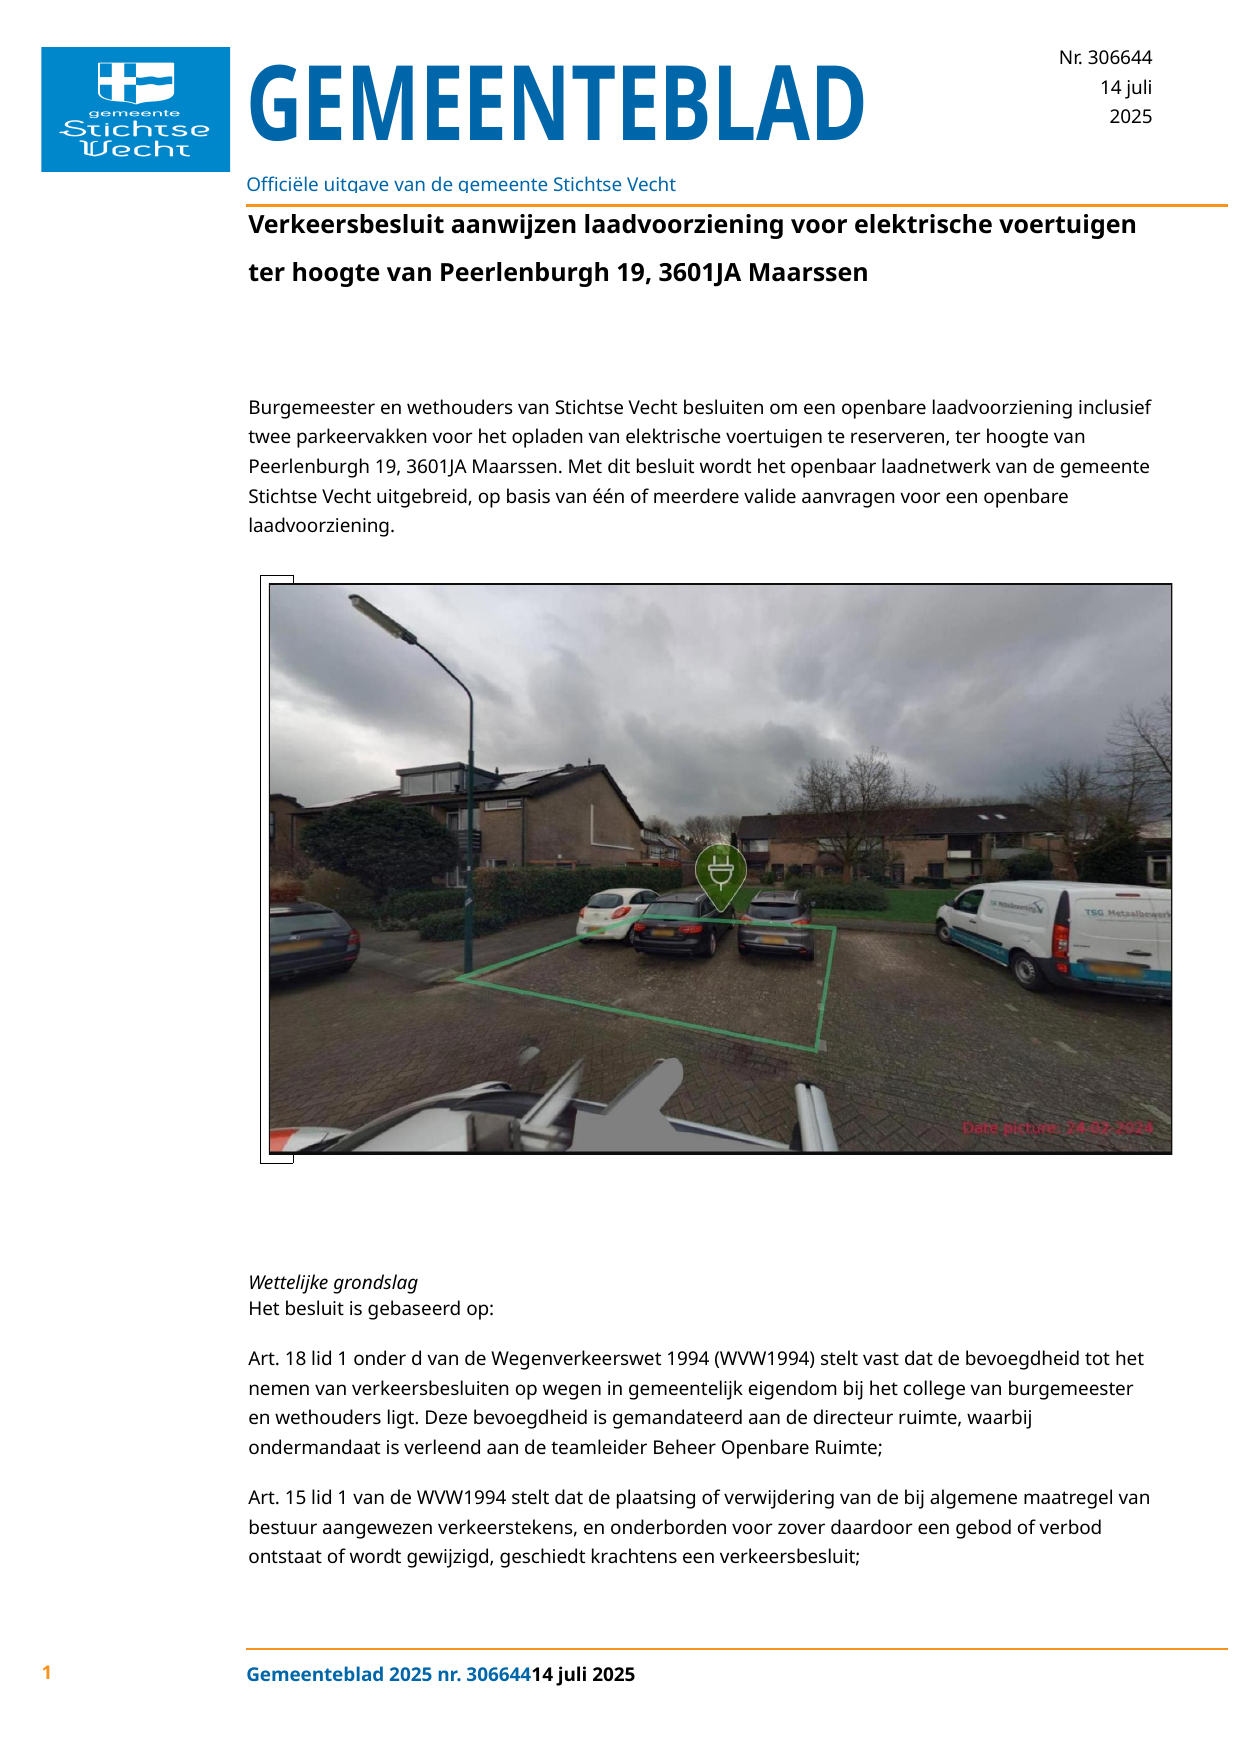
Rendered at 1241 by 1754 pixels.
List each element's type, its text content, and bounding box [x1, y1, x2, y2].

text Wettelijke grondslag [248, 1269, 1152, 1295]
picture [268, 583, 1173, 1155]
picture [99, 63, 135, 101]
text Burgemeester en wethouders van Stichtse Vecht besluiten om een openbare laadvoorziening inclusief twee parkeervakken voor het opladen van elektrische voertuigen te reserveren, ter hoogte van Peerlenburgh 19, 3601JA Maarssen. Met dit besluit wordt het openbaar laadnetwerk van de gemeente Stichtse Vecht uitgebreid, op basis van één of meerdere valide aanvragen voor een openbare laadvoorziening. [248, 394, 1152, 538]
text Art. 15 lid 1 van de WVW1994 stelt dat de plaatsing of verwijdering van de bij algemene maatregel van bestuur aangewezen verkeerstekens, en onderborden voor zover daardoor een gebod of verbod ontstaat of wordt gewijzigd, geschiedt krachtens een verkeersbesluit; [248, 1484, 1152, 1569]
text Verkeersbesluit aanwijzen laadvoorziening voor elektrische voertuigen ter hoogte van Peerlenburgh 19, 3601JA Maarssen [248, 207, 1152, 288]
text Art. 18 lid 1 onder d van de Wegenverkeerswet 1994 (WVW1994) stelt vast dat de bevoegdheid tot het nemen van verkeersbesluiten op wegen in gemeentelijk eigendom bij het college van burgemeester en wethouders ligt. Deze bevoegdheid is gemandateerd aan de directeur ruimte, waarbij ondermandaat is verleend aan de teamleider Beheer Openbare Ruimte; [248, 1345, 1152, 1460]
picture [137, 63, 174, 103]
text Het besluit is gebaseerd op: [248, 1295, 1152, 1321]
